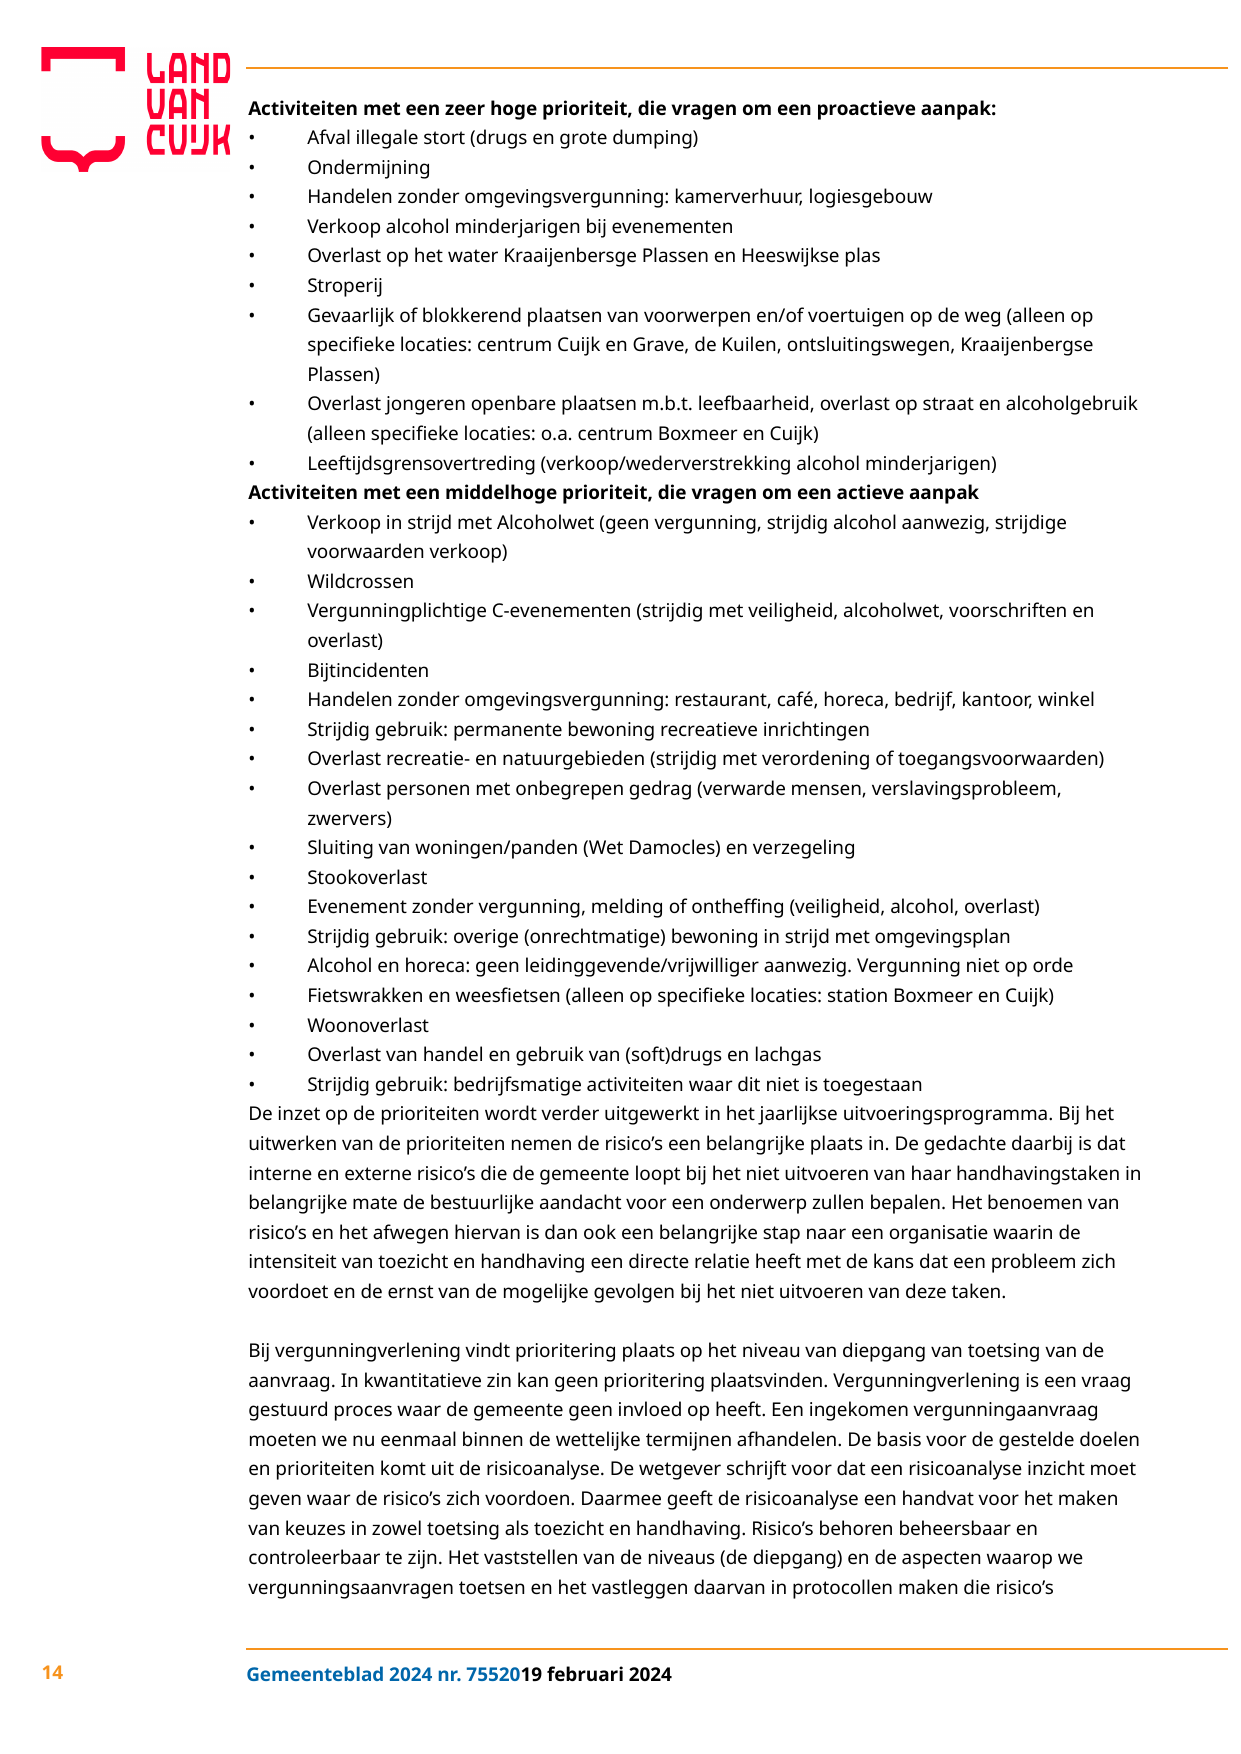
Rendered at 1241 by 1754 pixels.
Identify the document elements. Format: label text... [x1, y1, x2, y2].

picture [41, 47, 231, 172]
list Wildcrossen [248, 568, 1152, 594]
list Verkoop alcohol minderjarigen bij evenementen [248, 213, 1152, 239]
text De inzet op de prioriteiten wordt verder uitgewerkt in het jaarlijkse uitvoeringsprogramma. Bij het uitwerken van de prioriteiten nemen de risico’s een belangrijke plaats in. De gedachte daarbij is dat interne en externe risico’s die de gemeente loopt bij het niet uitvoeren van haar handhavingstaken in belangrijke mate de bestuurlijke aandacht voor een onderwerp zullen bepalen. Het benoemen van risico’s en het afwegen hiervan is dan ook een belangrijke stap naar een organisatie waarin de intensiteit van toezicht en handhaving een directe relatie heeft met de kans dat een probleem zich voordoet en de ernst van de mogelijke gevolgen bij het niet uitvoeren van deze taken. [248, 1101, 1152, 1304]
list Handelen zonder omgevingsvergunning: kamerverhuur, logiesgebouw [248, 183, 1152, 209]
list Strijdig gebruik: overige (onrechtmatige) bewoning in strijd met omgevingsplan [248, 923, 1152, 949]
list Sluiting van woningen/panden (Wet Damocles) en verzegeling [248, 834, 1152, 860]
list Woonoverlast [248, 1012, 1152, 1038]
text Activiteiten met een middelhoge prioriteit, die vragen om een actieve aanpak [248, 479, 1152, 505]
text Bij vergunningverlening vindt prioritering plaats op het niveau van diepgang van toetsing van de aanvraag. In kwantitatieve zin kan geen prioritering plaatsvinden. Vergunningverlening is een vraag gestuurd proces waar de gemeente geen invloed op heeft. Een ingekomen vergunningaanvraag moeten we nu eenmaal binnen de wettelijke termijnen afhandelen. De basis voor de gestelde doelen en prioriteiten komt uit de risicoanalyse. De wetgever schrijft voor dat een risicoanalyse inzicht moet geven waar de risico’s zich voordoen. Daarmee geeft de risicoanalyse een handvat voor het maken van keuzes in zowel toetsing als toezicht en handhaving. Risico’s behoren beheersbaar en controleerbaar te zijn. Het vaststellen van de niveaus (de diepgang) en de aspecten waarop we vergunningsaanvragen toetsen en het vastleggen daarvan in protocollen maken die risico’s [248, 1337, 1152, 1600]
list Handelen zonder omgevingsvergunning: restaurant, café, horeca, bedrijf, kantoor, winkel [248, 686, 1152, 712]
list Strijdig gebruik: permanente bewoning recreatieve inrichtingen [248, 716, 1152, 742]
list Stroperij [248, 272, 1152, 298]
list Afval illegale stort (drugs en grote dumping) [248, 124, 1152, 150]
list Ondermijning [248, 154, 1152, 180]
text Activiteiten met een zeer hoge prioriteit, die vragen om een proactieve aanpak: [248, 95, 1152, 121]
list Stookoverlast [248, 864, 1152, 890]
list Overlast jongeren openbare plaatsen m.b.t. leefbaarheid, overlast op straat en alcoholgebruik (alleen specifieke locaties: o.a. centrum Boxmeer en Cuijk) [248, 391, 1152, 446]
list Evenement zonder vergunning, melding of ontheffing (veiligheid, alcohol, overlast) [248, 893, 1152, 919]
list Alcohol en horeca: geen leidinggevende/vrijwilliger aanwezig. Vergunning niet op orde [248, 953, 1152, 978]
list Overlast recreatie- en natuurgebieden (strijdig met verordening of toegangsvoorwaarden) [248, 746, 1152, 771]
list Fietswrakken en weesfietsen (alleen op specifieke locaties: station Boxmeer en Cuijk) [248, 982, 1152, 1008]
list Overlast van handel en gebruik van (soft)drugs en lachgas [248, 1041, 1152, 1067]
list Vergunningplichtige C-evenementen (strijdig met veiligheid, alcoholwet, voorschriften en overlast) [248, 598, 1152, 653]
list Leeftijdsgrensovertreding (verkoop/wederverstrekking alcohol minderjarigen) [248, 450, 1152, 476]
list Strijdig gebruik: bedrijfsmatige activiteiten waar dit niet is toegestaan [248, 1071, 1152, 1097]
list Bijtincidenten [248, 657, 1152, 683]
list Overlast personen met onbegrepen gedrag (verwarde mensen, verslavingsprobleem, zwervers) [248, 775, 1152, 831]
list Gevaarlijk of blokkerend plaatsen van voorwerpen en/of voertuigen op de weg (alleen op specifieke locaties: centrum Cuijk en Grave, de Kuilen, ontsluitingswegen, Kraaijenbergse Plassen) [248, 302, 1152, 387]
list Overlast op het water Kraaijenbersge Plassen en Heeswijkse plas [248, 243, 1152, 268]
list Verkoop in strijd met Alcoholwet (geen vergunning, strijdig alcohol aanwezig, strijdige voorwaarden verkoop) [248, 509, 1152, 564]
